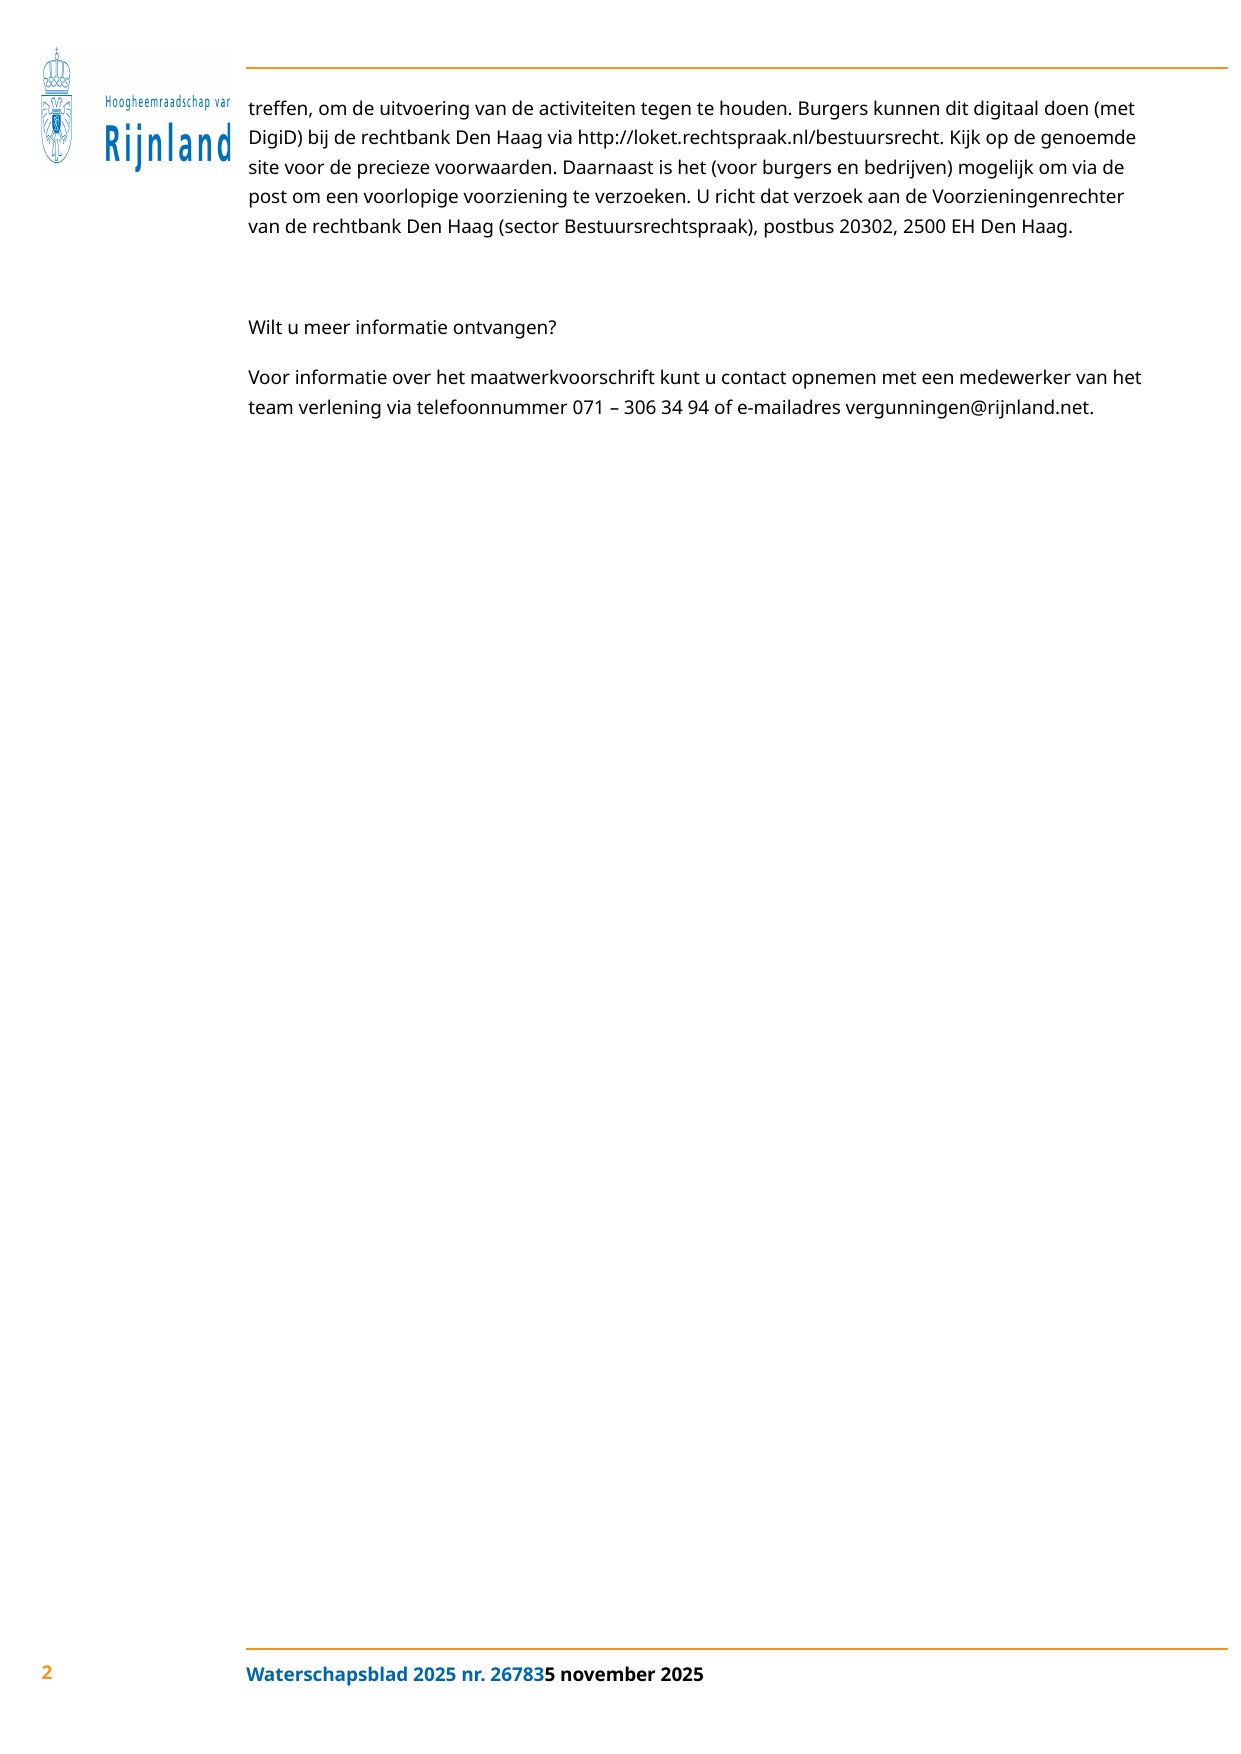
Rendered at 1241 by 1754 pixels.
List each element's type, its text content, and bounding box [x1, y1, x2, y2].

text treffen, om de uitvoering van de activiteiten tegen te houden. Burgers kunnen dit digitaal doen (met DigiD) bij de rechtbank Den Haag via http://loket.rechtspraak.nl/bestuursrecht. Kijk op de genoemde site voor de precieze voorwaarden. Daarnaast is het (voor burgers en bedrijven) mogelijk om via de post om een voorlopige voorziening te verzoeken. U richt dat verzoek aan de Voorzieningenrechter van de rechtbank Den Haag (sector Bestuursrechtspraak), postbus 20302, 2500 EH Den Haag. [248, 95, 1152, 239]
text Voor informatie over het maatwerkvoorschrift kunt u contact opnemen met een medewerker van het team verlening via telefoonnummer 071 – 306 34 94 of e-mailadres vergunningen@rijnland.net. [248, 364, 1152, 420]
text Wilt u meer informatie ontvangen? [248, 314, 1152, 340]
picture [41, 47, 231, 172]
